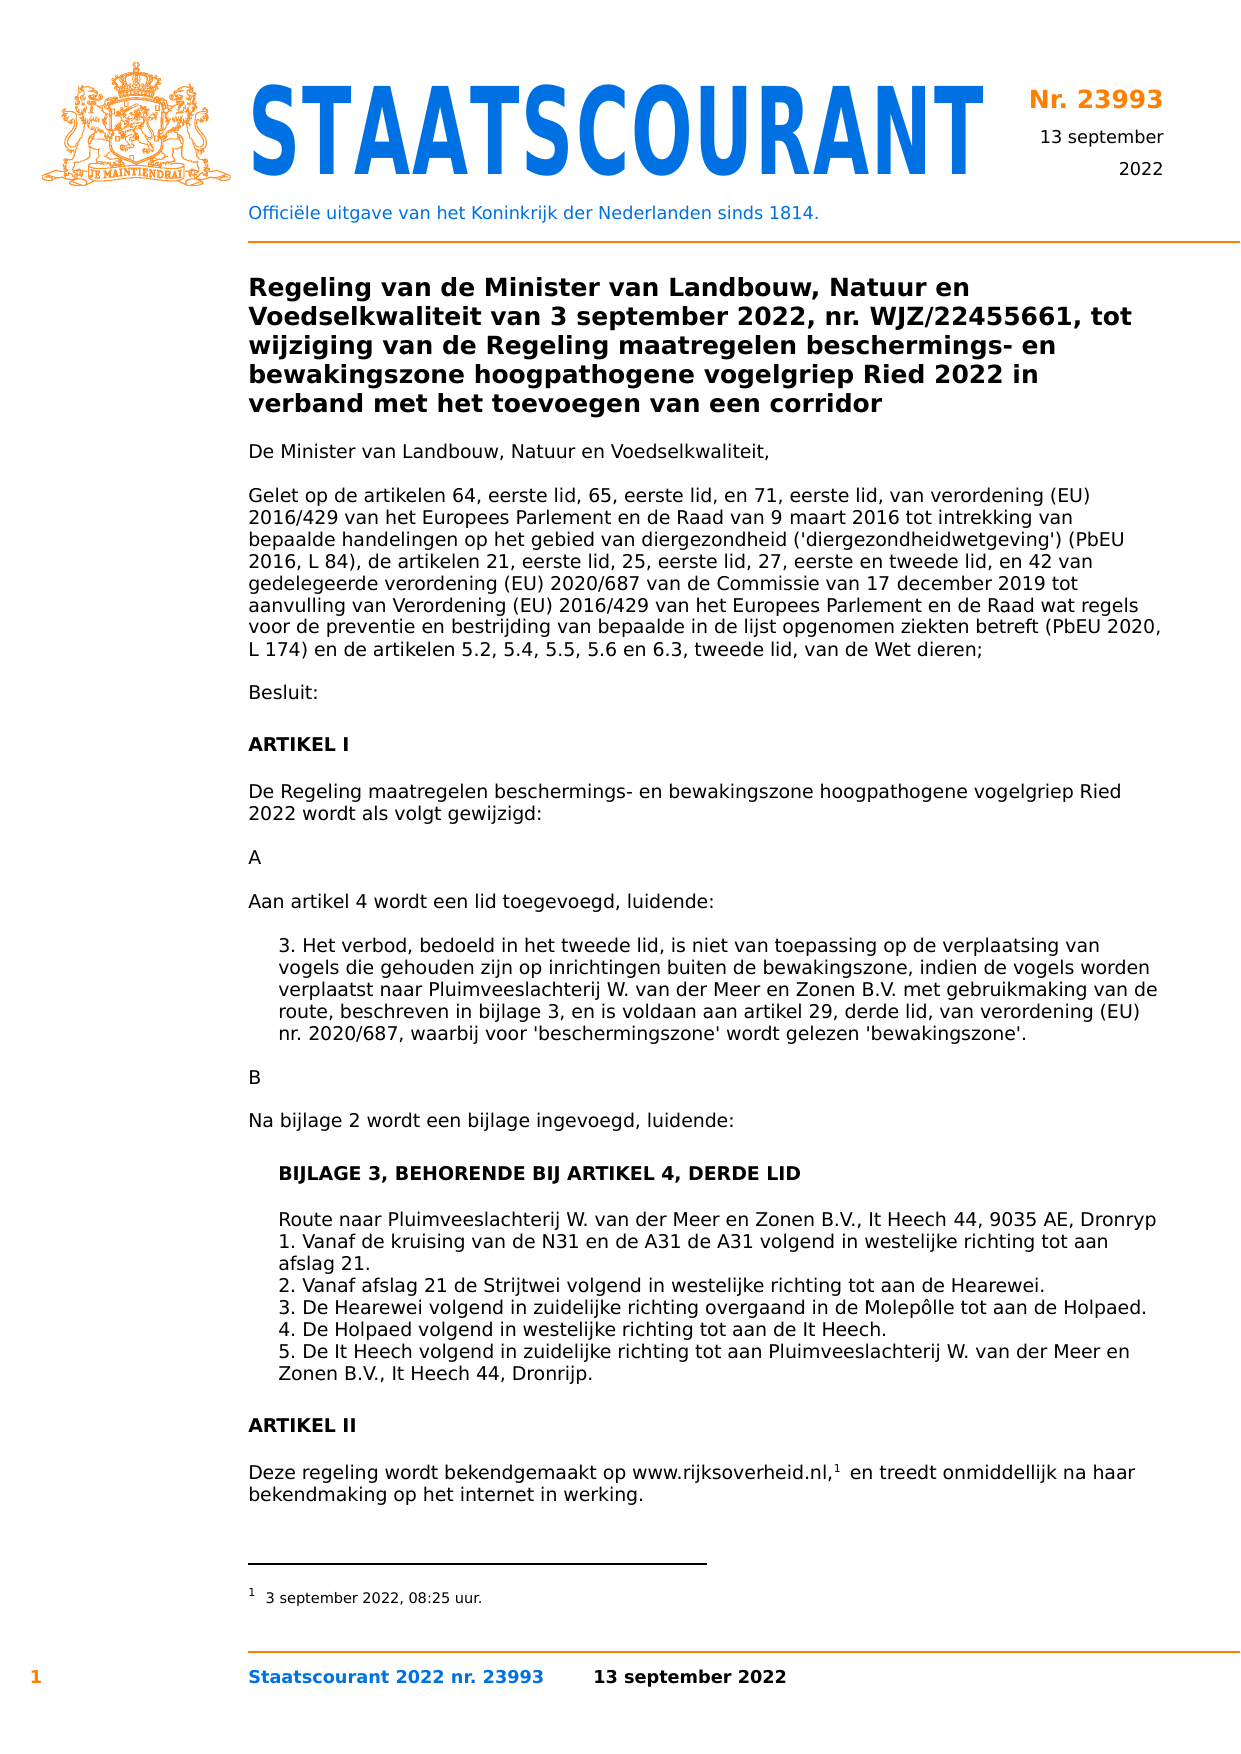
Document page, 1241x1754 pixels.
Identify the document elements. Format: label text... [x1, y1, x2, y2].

text A [248, 847, 1163, 869]
text De Minister van Landbouw, Natuur en Voedselkwaliteit, [248, 441, 1163, 463]
text Aan artikel 4 wordt een lid toegevoegd, luidende: [248, 891, 1163, 913]
subtitle ARTIKEL II [248, 1415, 1163, 1437]
text Route naar Pluimveeslachterij W. van der Meer en Zonen B.V., It Heech 44, 9035 AE, Dronryp [278, 1209, 1163, 1231]
text 4. De Holpaed volgend in westelijke richting tot aan de It Heech. [278, 1319, 1163, 1341]
text Gelet op de artikelen 64, eerste lid, 65, eerste lid, en 71, eerste lid, van verordening (EU) 2016/429 van het Europees Parlement en de Raad van 9 maart 2016 tot intrekking van bepaalde handelingen op het gebied van diergezondheid ('diergezondheidwetgeving') (PbEU 2016, L 84), de artikelen 21, eerste lid, 25, eerste lid, 27, eerste en tweede lid, en 42 van gedelegeerde verordening (EU) 2020/687 van de Commissie van 17 december 2019 tot aanvulling van Verordening (EU) 2016/429 van het Europees Parlement en de Raad wat regels voor de preventie en bestrijding van bepaalde in de lijst opgenomen ziekten betreft (PbEU 2020, L 174) en de artikelen 5.2, 5.4, 5.5, 5.6 en 6.3, tweede lid, van de Wet dieren; [248, 484, 1163, 660]
table_cell 13 september [998, 121, 1240, 153]
text Besluit: [248, 682, 1163, 704]
text B [248, 1067, 1163, 1088]
text 1. Vanaf de kruising van de N31 en de A31 de A31 volgend in westelijke richting tot aan afslag 21. [278, 1231, 1163, 1275]
subtitle BIJLAGE 3, BEHORENDE BIJ ARTIKEL 4, DERDE LID [278, 1162, 1163, 1184]
text De Regeling maatregelen beschermings- en bewakingszone hoogpathogene vogelgriep Ried 2022 wordt als volgt gewijzigd: [248, 781, 1163, 825]
table_header Nr. 23993 [998, 62, 1240, 121]
text Deze regeling wordt bekendgemaakt op www.rijksoverheid.nl, en treedt onmiddellijk na haar bekendmaking op het internet in werking. [248, 1462, 1163, 1506]
text 3. Het verbod, bedoeld in het tweede lid, is niet van toepassing op de verplaatsing van vogels die gehouden zijn op inrichtingen buiten de bewakingszone, indien de vogels worden verplaatst naar Pluimveeslachterij W. van der Meer en Zonen B.V. met gebruikmaking van de route, beschreven in bijlage 3, en is voldaan aan artikel 29, derde lid, van verordening (EU) nr. 2020/687, waarbij voor 'beschermingszone' wordt gelezen 'bewakingszone'. [278, 935, 1163, 1045]
text 5. De It Heech volgend in zuidelijke richting tot aan Pluimveeslachterij W. van der Meer en Zonen B.V., It Heech 44, Dronrijp. [278, 1341, 1163, 1385]
text 3. De Hearewei volgend in zuidelijke richting overgaand in de Molepôlle tot aan de Holpaed. [278, 1297, 1163, 1319]
table_cell 2022 [998, 153, 1240, 203]
text 3 september 2022, 08:25 uur. [248, 1586, 1163, 1608]
subtitle ARTIKEL I [248, 734, 1163, 756]
table_cell Officiële uitgave van het Koninkrijk der Nederlanden sinds 1814. [248, 203, 1240, 241]
subtitle Regeling van de Minister van Landbouw, Natuur en Voedselkwaliteit van 3 september 2022, nr. WJZ/22455661, tot wijziging van de Regeling maatregelen beschermings- en bewakingszone hoogpathogene vogelgriep Ried 2022 in verband met het toevoegen van een corridor [248, 273, 1163, 419]
picture [41, 62, 231, 186]
text 2. Vanaf afslag 21 de Strijtwei volgend in westelijke richting tot aan de Hearewei. [278, 1275, 1163, 1297]
text Na bijlage 2 wordt een bijlage ingevoegd, luidende: [248, 1110, 1163, 1132]
table_header STAATSCOURANT [248, 62, 998, 203]
table_header [25, 62, 248, 241]
